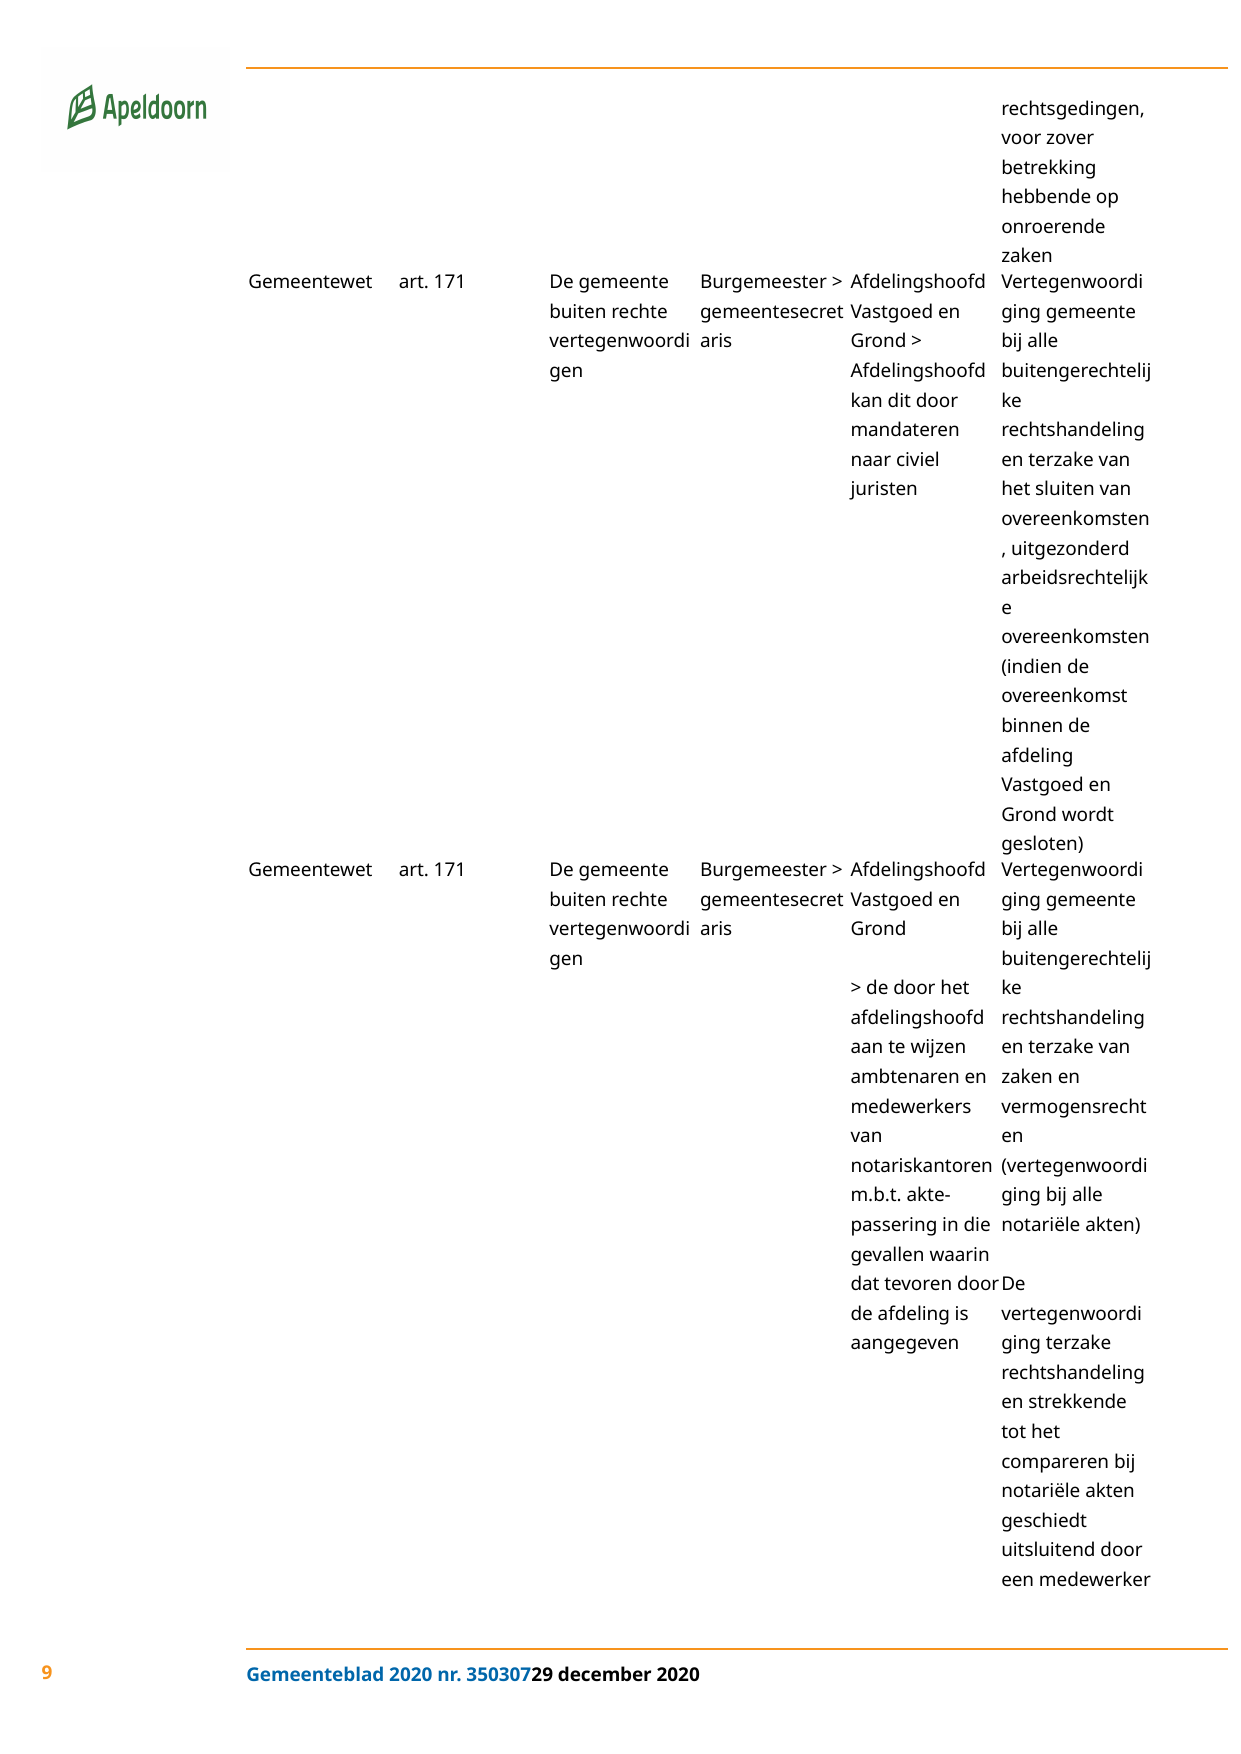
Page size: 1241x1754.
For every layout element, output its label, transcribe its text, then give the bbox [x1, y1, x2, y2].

picture [41, 47, 231, 172]
table_cell Vertegenwoordiging gemeente bij alle buitengerechtelijke rechtshandelingen terzake van zaken en vermogensrechten (vertegenwoordiging bij alle notariële akten) De vertegenwoordiging terzake rechtshandelingen strekkende tot het compareren bij notariële akten geschiedt uitsluitend door een medewerker [1001, 856, 1152, 1592]
table_cell Gemeentewet [248, 856, 398, 1592]
table_cell Afdelingshoofd Vastgoed en Grond > Afdelingshoofd kan dit door mandateren naar civiel juristen [850, 269, 1001, 856]
table_cell [549, 95, 700, 268]
table_cell Gemeentewet [248, 269, 398, 856]
table_cell De gemeente buiten rechte vertegenwoordigen [549, 269, 700, 856]
table_cell art. 171 [399, 856, 549, 1592]
table_cell [850, 95, 1001, 268]
table_cell Vertegenwoordiging gemeente bij alle buitengerechtelijke rechtshandelingen terzake van het sluiten van overeenkomsten, uitgezonderd arbeidsrechtelijke overeenkomsten (indien de overeenkomst binnen de afdeling Vastgoed en Grond wordt gesloten) [1001, 269, 1152, 856]
table_cell Burgemeester > gemeentesecretaris [700, 856, 850, 1592]
table_cell [248, 95, 398, 268]
table_cell rechtsgedingen, voor zover betrekking hebbende op onroerende zaken [1001, 95, 1152, 268]
table_cell Burgemeester > gemeentesecretaris [700, 269, 850, 856]
table_cell Afdelingshoofd Vastgoed en Grond > de door het afdelingshoofd aan te wijzen ambtenaren en medewerkers van notariskantoren m.b.t. akte-passering in die gevallen waarin dat tevoren door de afdeling is aangegeven [850, 856, 1001, 1592]
table_cell De gemeente buiten rechte vertegenwoordigen [549, 856, 700, 1592]
table_cell art. 171 [399, 269, 549, 856]
table_cell [399, 95, 549, 268]
table_cell [700, 95, 850, 268]
